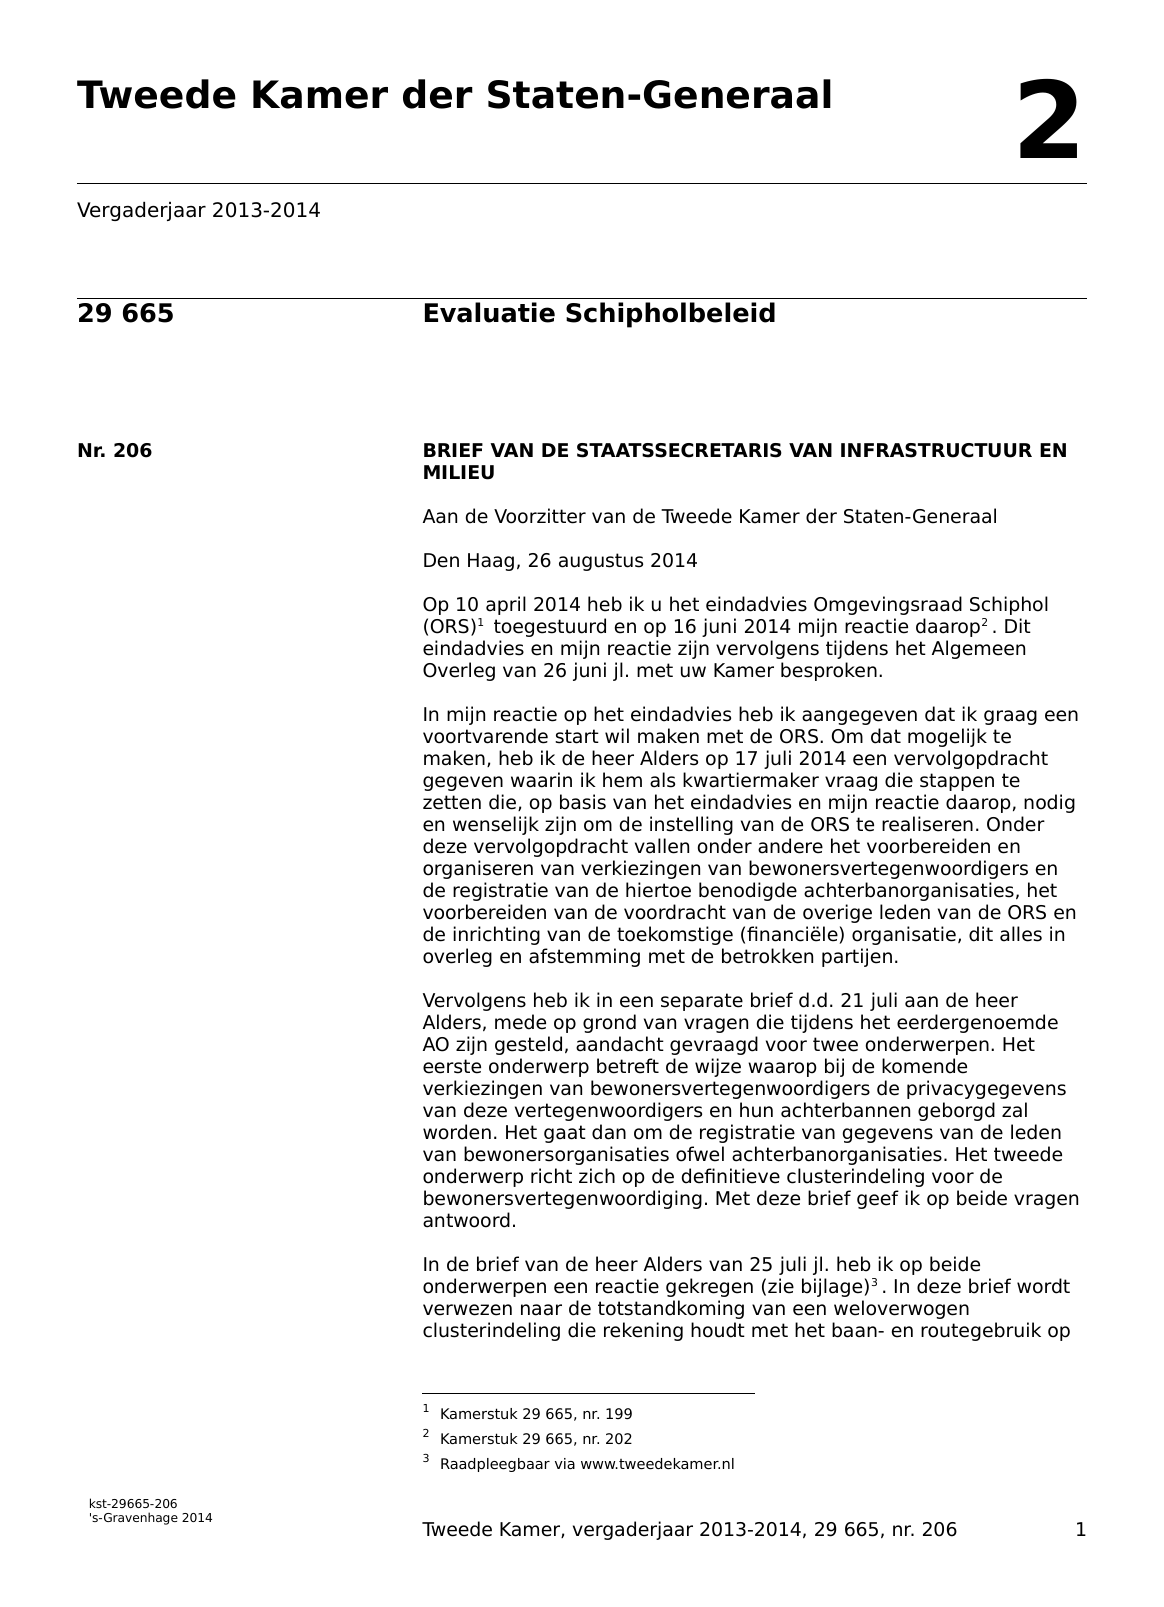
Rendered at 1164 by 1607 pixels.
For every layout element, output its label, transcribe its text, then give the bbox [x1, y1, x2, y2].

subtitle 29 665 Evaluatie Schipholbeleid [77, 299, 1087, 329]
table_header 2 [886, 59, 1087, 183]
text kst-29665-206 [88, 1497, 323, 1511]
text 's-Gravenhage 2014 [88, 1511, 323, 1525]
table_header Tweede Kamer der Staten-Generaal [77, 59, 886, 183]
text Vervolgens heb ik in een separate brief d.d. 21 juli aan de heer Alders, mede op grond van vragen die tijdens het eerdergenoemde AO zijn gesteld, aandacht gevraagd voor twee onderwerpen. Het eerste onderwerp betreft de wijze waarop bij de komende verkiezingen van bewonersvertegenwoordigers de privacygegevens van deze vertegenwoordigers en hun achterbannen geborgd zal worden. Het gaat dan om de registratie van gegevens van de leden van bewonersorganisaties ofwel achterbanorganisaties. Het tweede onderwerp richt zich op de definitieve clusterindeling voor de bewonersvertegenwoordiging. Met deze brief geef ik op beide vragen antwoord. [422, 990, 1087, 1232]
text Op 10 april 2014 heb ik u het eindadvies Omgevingsraad Schiphol (ORS) toegestuurd en op 16 juni 2014 mijn reactie daarop. Dit eindadvies en mijn reactie zijn vervolgens tijdens het Algemeen Overleg van 26 juni jl. met uw Kamer besproken. [422, 594, 1087, 682]
text Kamerstuk 29 665, nr. 199 [422, 1402, 1087, 1424]
text Den Haag, 26 augustus 2014 [422, 550, 1087, 572]
table_cell Vergaderjaar 2013-2014 [77, 184, 1087, 298]
text Aan de Voorzitter van de Tweede Kamer der Staten-Generaal [422, 506, 1087, 528]
text In mijn reactie op het eindadvies heb ik aangegeven dat ik graag een voortvarende start wil maken met de ORS. Om dat mogelijk te maken, heb ik de heer Alders op 17 juli 2014 een vervolgopdracht gegeven waarin ik hem als kwartiermaker vraag die stappen te zetten die, op basis van het eindadvies en mijn reactie daarop, nodig en wenselijk zijn om de instelling van de ORS te realiseren. Onder deze vervolgopdracht vallen onder andere het voorbereiden en organiseren van verkiezingen van bewonersvertegenwoordigers en de registratie van de hiertoe benodigde achterbanorganisaties, het voorbereiden van de voordracht van de overige leden van de ORS en de inrichting van de toekomstige (financiële) organisatie, dit alles in overleg en afstemming met de betrokken partijen. [422, 704, 1087, 968]
subtitle Nr. 206 BRIEF VAN DE STAATSSECRETARIS VAN INFRASTRUCTUUR EN MILIEU [77, 440, 1087, 484]
text Raadpleegbaar via www.tweedekamer.nl [422, 1452, 1087, 1474]
text In de brief van de heer Alders van 25 juli jl. heb ik op beide onderwerpen een reactie gekregen (zie bijlage). In deze brief wordt verwezen naar de totstandkoming van een weloverwogen clusterindeling die rekening houdt met het baan- en routegebruik op [422, 1254, 1087, 1342]
text Kamerstuk 29 665, nr. 202 [422, 1427, 1087, 1449]
